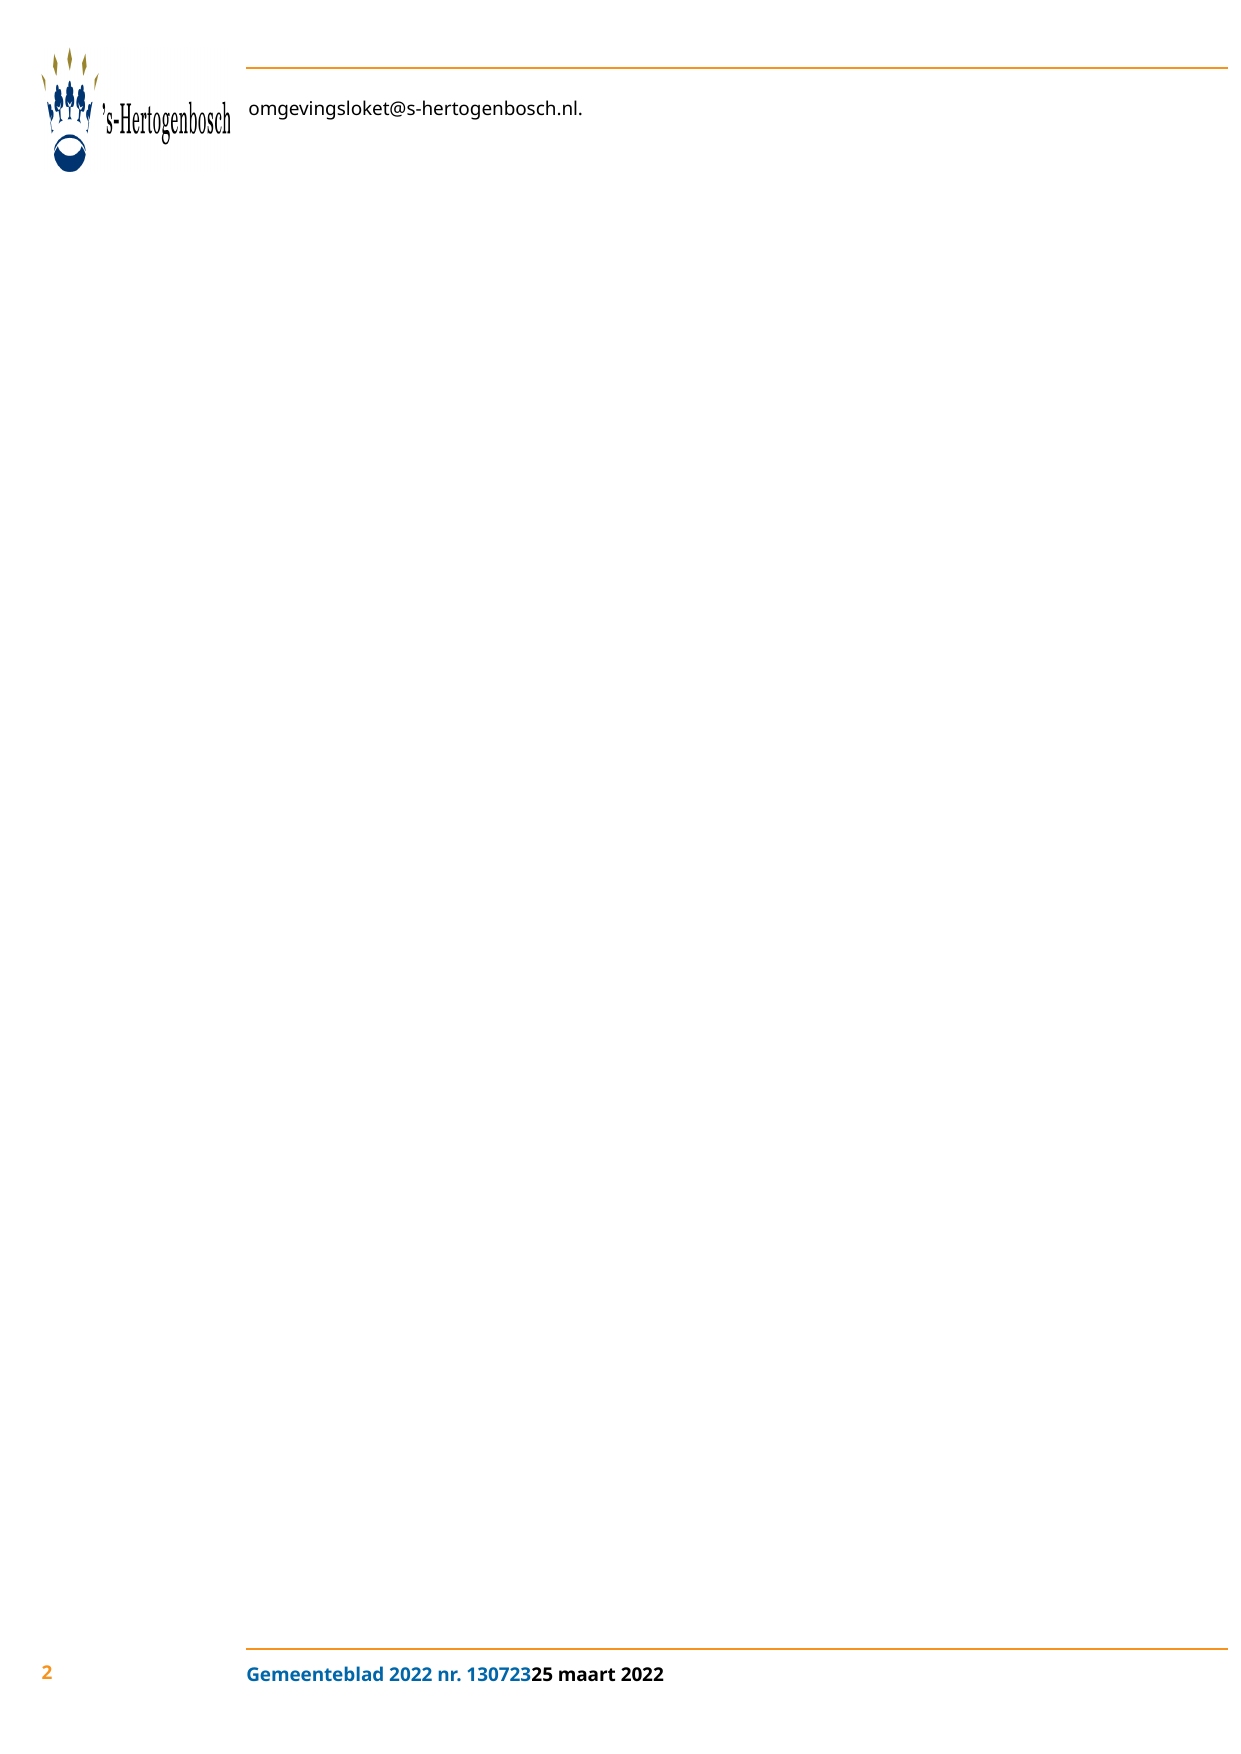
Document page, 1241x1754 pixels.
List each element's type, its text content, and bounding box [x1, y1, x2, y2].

text omgevingsloket@s-hertogenbosch.nl. [248, 95, 1152, 121]
picture [41, 47, 231, 172]
